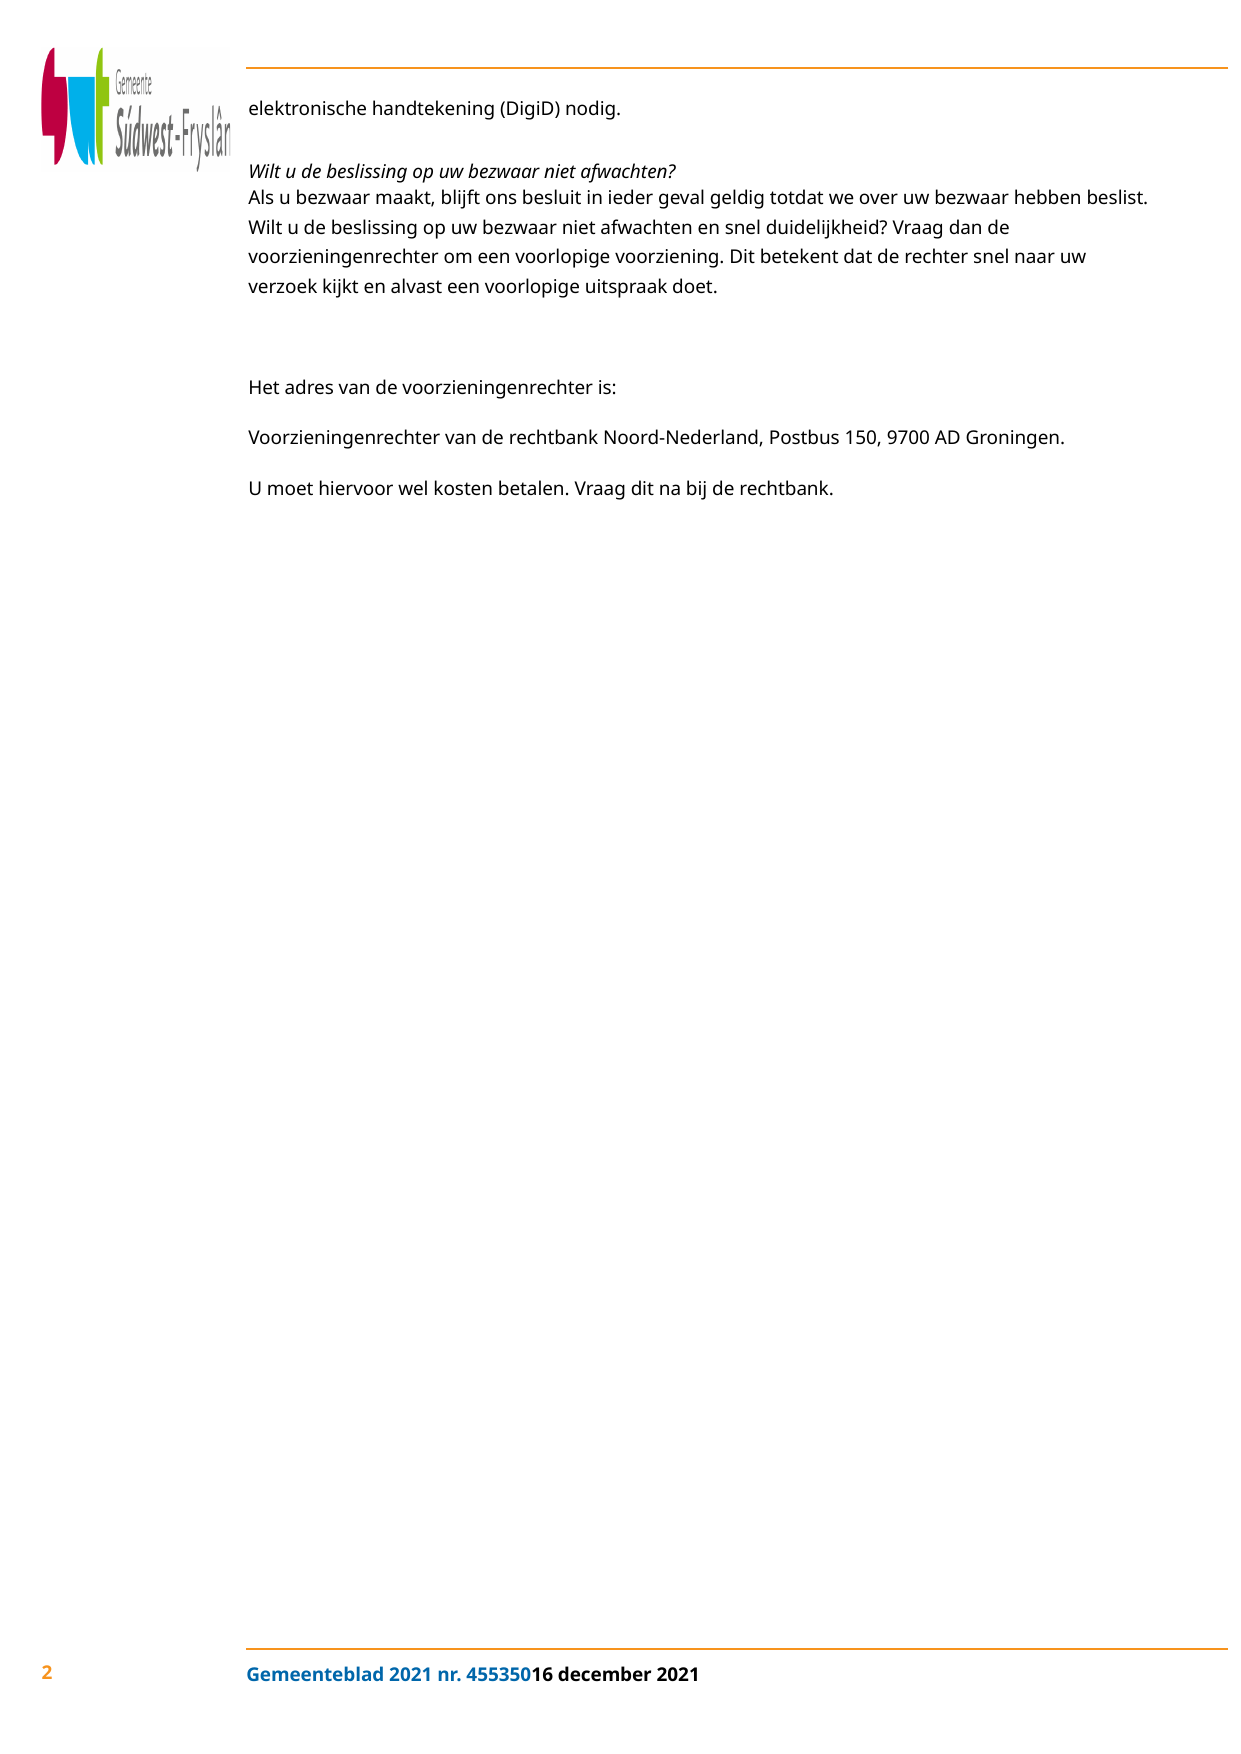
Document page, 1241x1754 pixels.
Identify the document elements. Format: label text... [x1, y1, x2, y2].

picture [41, 47, 231, 172]
text elektronische handtekening (DigiD) nodig. [248, 95, 1152, 121]
text Voorzieningenrechter van de rechtbank Noord-Nederland, Postbus 150, 9700 AD Groningen. [248, 424, 1152, 450]
text Wilt u de beslissing op uw bezwaar niet afwachten? [248, 159, 1152, 184]
text Als u bezwaar maakt, blijft ons besluit in ieder geval geldig totdat we over uw bezwaar hebben beslist. Wilt u de beslissing op uw bezwaar niet afwachten en snel duidelijkheid? Vraag dan de voorzieningenrechter om een voorlopige voorziening. Dit betekent dat de rechter snel naar uw verzoek kijkt en alvast een voorlopige uitspraak doet. [248, 184, 1152, 299]
text Het adres van de voorzieningenrechter is: [248, 374, 1152, 400]
text U moet hiervoor wel kosten betalen. Vraag dit na bij de rechtbank. [248, 475, 1152, 501]
